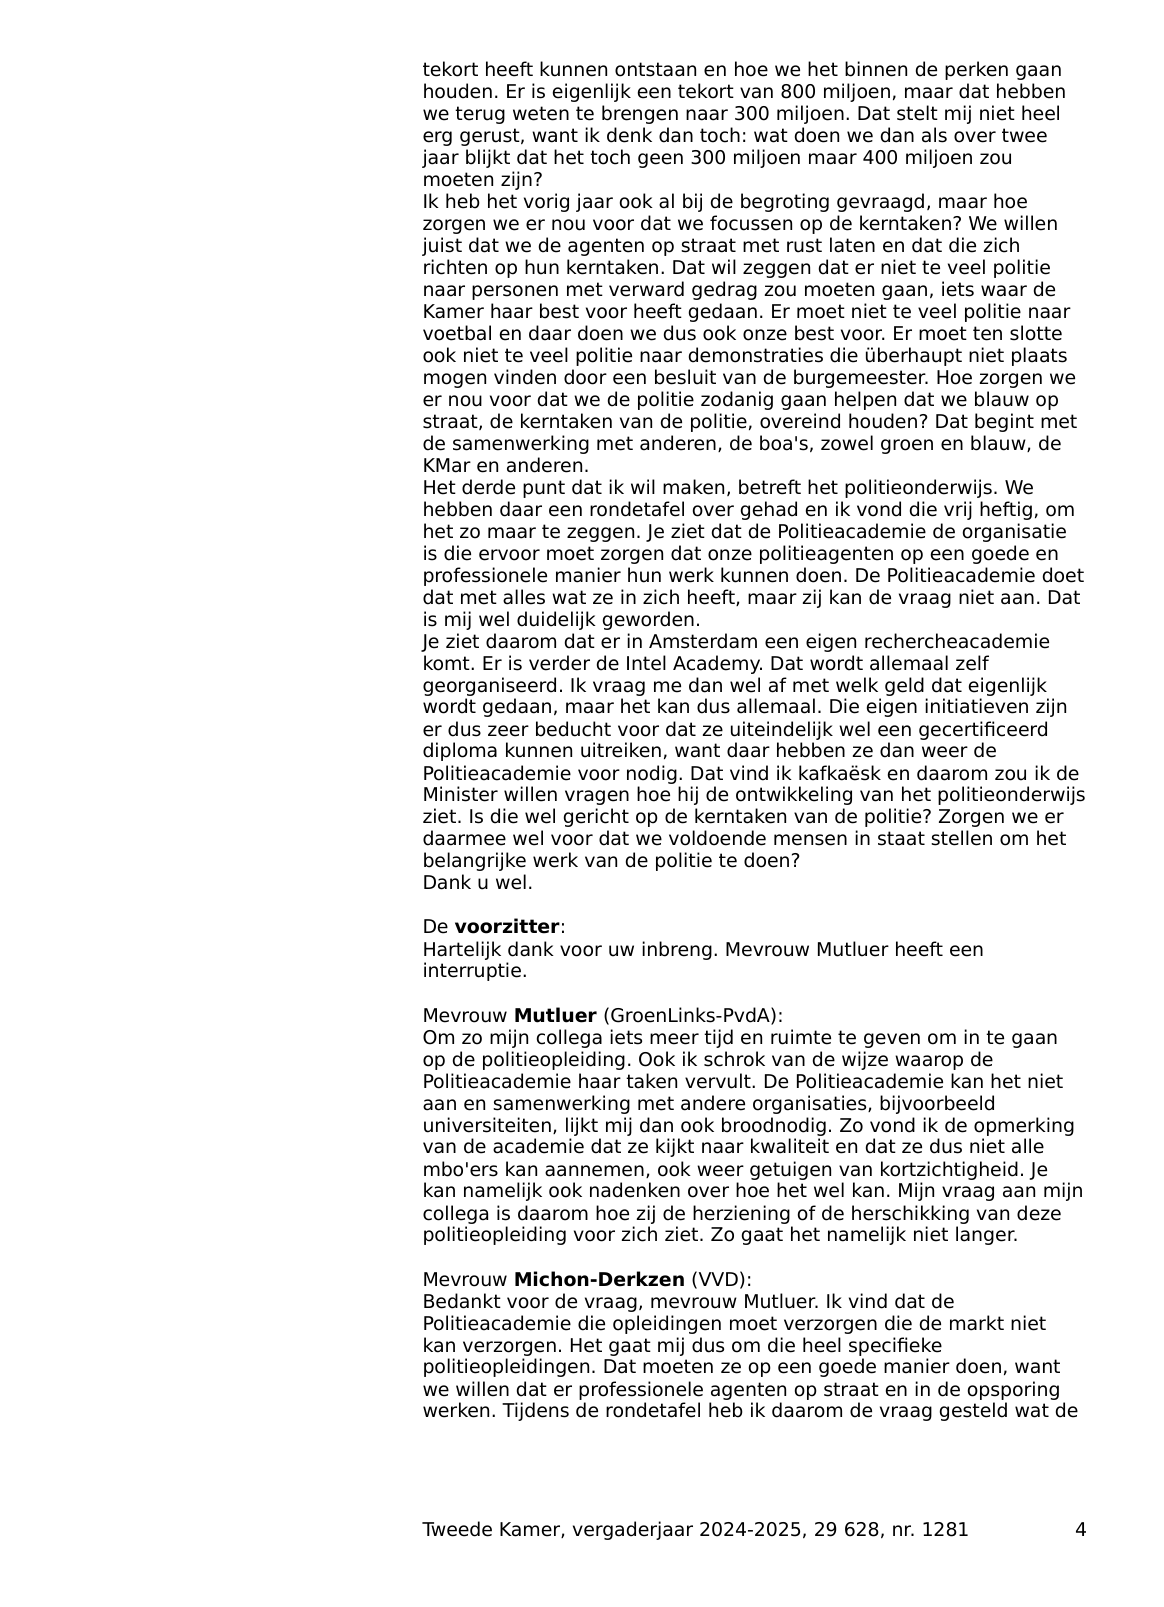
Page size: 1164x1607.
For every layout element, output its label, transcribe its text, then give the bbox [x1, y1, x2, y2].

text Hartelijk dank voor uw inbreng. Mevrouw Mutluer heeft een interruptie. [422, 938, 1087, 982]
text Mevrouw Michon-Derkzen (VVD): [422, 1268, 1087, 1291]
text Het derde punt dat ik wil maken, betreft het politieonderwijs. We hebben daar een rondetafel over gehad en ik vond die vrij heftig, om het zo maar te zeggen. Je ziet dat de Politieacademie de organisatie is die ervoor moet zorgen dat onze politieagenten op een goede en professionele manier hun werk kunnen doen. De Politieacademie doet dat met alles wat ze in zich heeft, maar zij kan de vraag niet aan. Dat is mij wel duidelijk geworden. [422, 477, 1087, 631]
text Dank u wel. [422, 872, 1087, 894]
text Ik heb het vorig jaar ook al bij de begroting gevraagd, maar hoe zorgen we er nou voor dat we focussen op de kerntaken? We willen juist dat we de agenten op straat met rust laten en dat die zich richten op hun kerntaken. Dat wil zeggen dat er niet te veel politie naar personen met verward gedrag zou moeten gaan, iets waar de Kamer haar best voor heeft gedaan. Er moet niet te veel politie naar voetbal en daar doen we dus ook onze best voor. Er moet ten slotte ook niet te veel politie naar demonstraties die überhaupt niet plaats mogen vinden door een besluit van de burgemeester. Hoe zorgen we er nou voor dat we de politie zodanig gaan helpen dat we blauw op straat, de kerntaken van de politie, overeind houden? Dat begint met de samenwerking met anderen, de boa's, zowel groen en blauw, de KMar en anderen. [422, 191, 1087, 477]
text Je ziet daarom dat er in Amsterdam een eigen rechercheacademie komt. Er is verder de Intel Academy. Dat wordt allemaal zelf georganiseerd. Ik vraag me dan wel af met welk geld dat eigenlijk wordt gedaan, maar het kan dus allemaal. Die eigen initiatieven zijn er dus zeer beducht voor dat ze uiteindelijk wel een gecertificeerd diploma kunnen uitreiken, want daar hebben ze dan weer de Politieacademie voor nodig. Dat vind ik kafkaësk en daarom zou ik de Minister willen vragen hoe hij de ontwikkeling van het politieonderwijs ziet. Is die wel gericht op de kerntaken van de politie? Zorgen we er daarmee wel voor dat we voldoende mensen in staat stellen om het belangrijke werk van de politie te doen? [422, 631, 1087, 872]
text Mevrouw Mutluer (GroenLinks-PvdA): [422, 1004, 1087, 1027]
text Om zo mijn collega iets meer tijd en ruimte te geven om in te gaan op de politieopleiding. Ook ik schrok van de wijze waarop de Politieacademie haar taken vervult. De Politieacademie kan het niet aan en samenwerking met andere organisaties, bijvoorbeeld universiteiten, lijkt mij dan ook broodnodig. Zo vond ik de opmerking van de academie dat ze kijkt naar kwaliteit en dat ze dus niet alle mbo'ers kan aannemen, ook weer getuigen van kortzichtigheid. Je kan namelijk ook nadenken over hoe het wel kan. Mijn vraag aan mijn collega is daarom hoe zij de herziening of de herschikking van deze politieopleiding voor zich ziet. Zo gaat het namelijk niet langer. [422, 1027, 1087, 1246]
text tekort heeft kunnen ontstaan en hoe we het binnen de perken gaan houden. Er is eigenlijk een tekort van 800 miljoen, maar dat hebben we terug weten te brengen naar 300 miljoen. Dat stelt mij niet heel erg gerust, want ik denk dan toch: wat doen we dan als over twee jaar blijkt dat het toch geen 300 miljoen maar 400 miljoen zou moeten zijn? [422, 59, 1087, 191]
text De voorzitter: [422, 916, 1087, 938]
text Bedankt voor de vraag, mevrouw Mutluer. Ik vind dat de Politieacademie die opleidingen moet verzorgen die de markt niet kan verzorgen. Het gaat mij dus om die heel specifieke politieopleidingen. Dat moeten ze op een goede manier doen, want we willen dat er professionele agenten op straat en in de opsporing werken. Tijdens de rondetafel heb ik daarom de vraag gesteld wat de [422, 1291, 1087, 1422]
